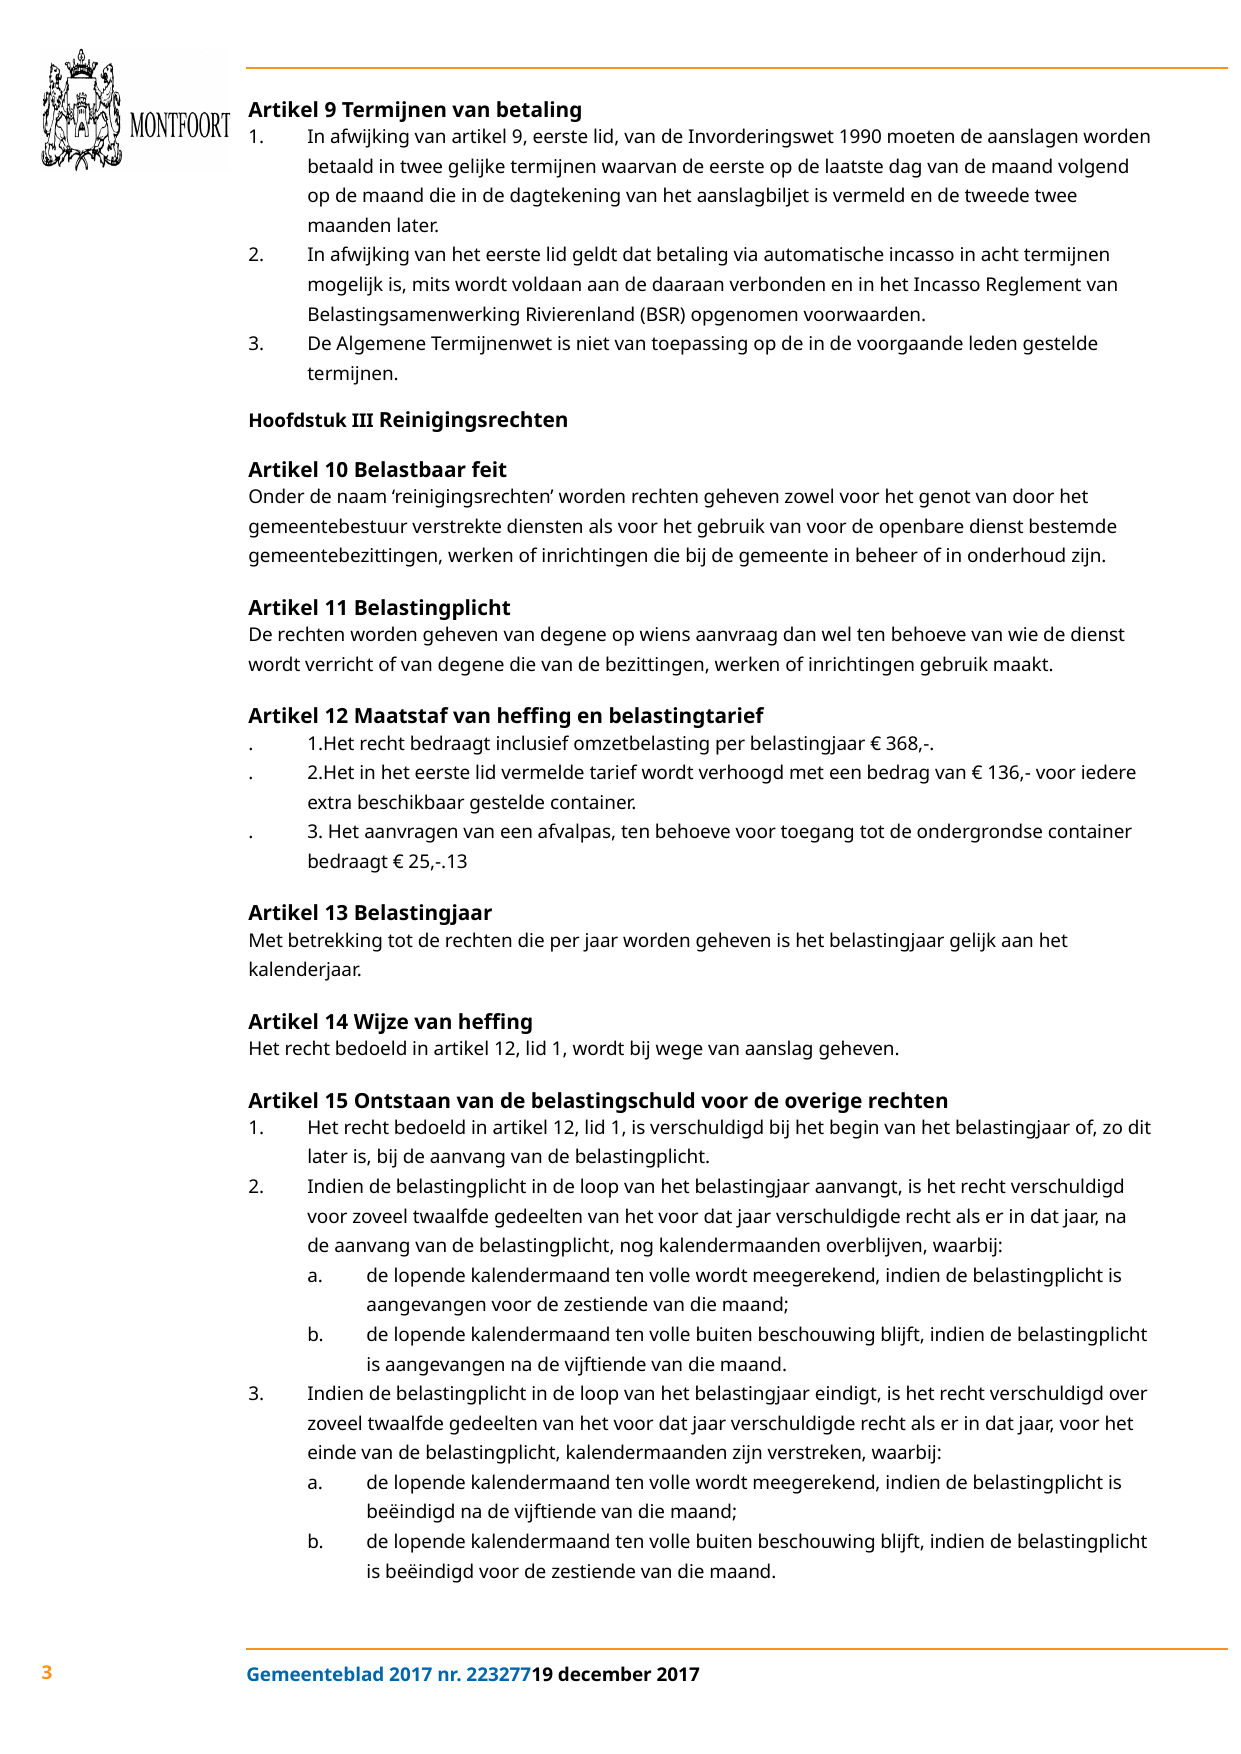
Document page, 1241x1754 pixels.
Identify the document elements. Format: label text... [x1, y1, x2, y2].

list de lopende kalendermaand ten volle wordt meegerekend, indien de belastingplicht is beëindigd na de vijftiende van die maand; [307, 1469, 1152, 1524]
text Artikel 12 Maatstaf van heffing en belastingtarief [248, 701, 1152, 730]
text Met betrekking tot de rechten die per jaar worden geheven is het belastingjaar gelijk aan het kalenderjaar. [248, 927, 1152, 982]
text Het recht bedoeld in artikel 12, lid 1, wordt bij wege van aanslag geheven. [248, 1035, 1152, 1061]
text Artikel 10 Belastbaar feit [248, 455, 1152, 483]
list In afwijking van het eerste lid geldt dat betaling via automatische incasso in acht termijnen mogelijk is, mits wordt voldaan aan de daaraan verbonden en in het Incasso Reglement van Belastingsamenwerking Rivierenland (BSR) opgenomen voorwaarden. [248, 242, 1152, 326]
list De Algemene Termijnenwet is niet van toepassing op de in de voorgaande leden gestelde termijnen. [248, 330, 1152, 386]
list 3. Het aanvragen van een afvalpas, ten behoeve voor toegang tot de ondergrondse container bedraagt € 25,-.13 [248, 818, 1152, 874]
picture [41, 47, 231, 172]
list 2.Het in het eerste lid vermelde tarief wordt verhoogd met een bedrag van € 136,- voor iedere extra beschikbaar gestelde container. [248, 759, 1152, 814]
list Indien de belastingplicht in de loop van het belastingjaar eindigt, is het recht verschuldigd over zoveel twaalfde gedeelten van het voor dat jaar verschuldigde recht als er in dat jaar, voor het einde van de belastingplicht, kalendermaanden zijn verstreken, waarbij: [248, 1380, 1152, 1465]
text Artikel 9 Termijnen van betaling [248, 95, 1152, 123]
list In afwijking van artikel 9, eerste lid, van de Invorderingswet 1990 moeten de aanslagen worden betaald in twee gelijke termijnen waarvan de eerste op de laatste dag van de maand volgend op de maand die in de dagtekening van het aanslagbiljet is vermeld en de tweede twee maanden later. [248, 123, 1152, 238]
text Artikel 15 Ontstaan van de belastingschuld voor de overige rechten [248, 1086, 1152, 1114]
list de lopende kalendermaand ten volle buiten beschouwing blijft, indien de belastingplicht is aangevangen na de vijftiende van die maand. [307, 1321, 1152, 1377]
text Hoofdstuk III Reinigingsrechten [248, 406, 1152, 434]
text De rechten worden geheven van degene op wiens aanvraag dan wel ten behoeve van wie de dienst wordt verricht of van degene die van de bezittingen, werken of inrichtingen gebruik maakt. [248, 621, 1152, 677]
text Artikel 14 Wijze van heffing [248, 1007, 1152, 1035]
text Artikel 11 Belastingplicht [248, 593, 1152, 621]
list Indien de belastingplicht in de loop van het belastingjaar aanvangt, is het recht verschuldigd voor zoveel twaalfde gedeelten van het voor dat jaar verschuldigde recht als er in dat jaar, na de aanvang van de belastingplicht, nog kalendermaanden overblijven, waarbij: [248, 1173, 1152, 1258]
list 1.Het recht bedraagt inclusief omzetbelasting per belastingjaar € 368,-. [248, 730, 1152, 755]
list de lopende kalendermaand ten volle buiten beschouwing blijft, indien de belastingplicht is beëindigd voor de zestiende van die maand. [307, 1528, 1152, 1584]
text Artikel 13 Belastingjaar [248, 898, 1152, 927]
list Het recht bedoeld in artikel 12, lid 1, is verschuldigd bij het begin van het belastingjaar of, zo dit later is, bij de aanvang van de belastingplicht. [248, 1114, 1152, 1169]
text Onder de naam ‘reinigingsrechten’ worden rechten geheven zowel voor het genot van door het gemeentebestuur verstrekte diensten als voor het gebruik van voor de openbare dienst bestemde gemeentebezittingen, werken of inrichtingen die bij de gemeente in beheer of in onderhoud zijn. [248, 483, 1152, 568]
list de lopende kalendermaand ten volle wordt meegerekend, indien de belastingplicht is aangevangen voor de zestiende van die maand; [307, 1262, 1152, 1317]
